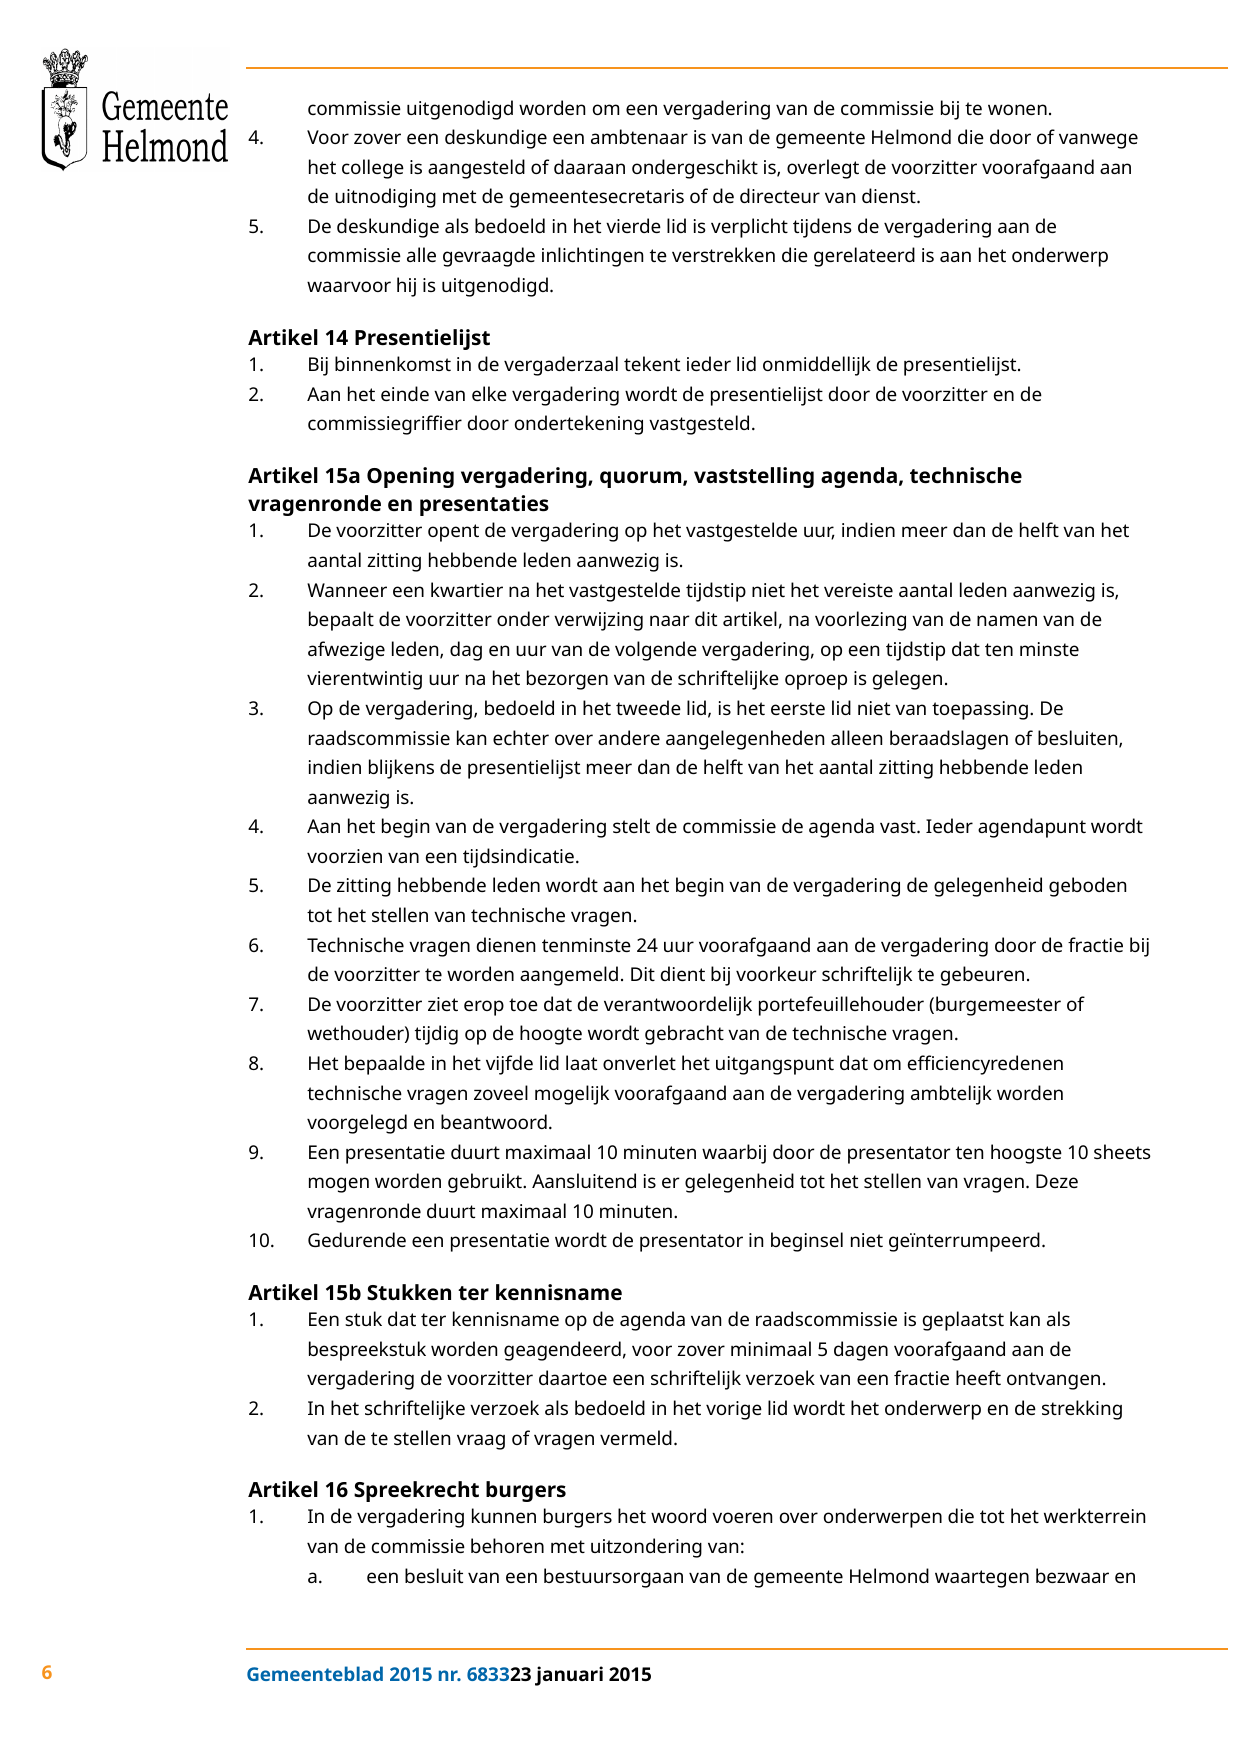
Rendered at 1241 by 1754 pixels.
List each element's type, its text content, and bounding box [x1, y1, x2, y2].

list Een presentatie duurt maximaal 10 minuten waarbij door de presentator ten hoogste 10 sheets mogen worden gebruikt. Aansluitend is er gelegenheid tot het stellen van vragen. Deze vragenronde duurt maximaal 10 minuten. [248, 1139, 1152, 1224]
picture [41, 47, 231, 172]
list commissie uitgenodigd worden om een vergadering van de commissie bij te wonen. [248, 95, 1152, 121]
text Artikel 15b Stukken ter kennisname [248, 1278, 1152, 1306]
list Wanneer een kwartier na het vastgestelde tijdstip niet het vereiste aantal leden aanwezig is, bepaalt de voorzitter onder verwijzing naar dit artikel, na voorlezing van de namen van de afwezige leden, dag en uur van de volgende vergadering, op een tijdstip dat ten minste vierentwintig uur na het bezorgen van de schriftelijke oproep is gelegen. [248, 577, 1152, 691]
list Een stuk dat ter kennisname op de agenda van de raadscommissie is geplaatst kan als bespreekstuk worden geagendeerd, voor zover minimaal 5 dagen voorafgaand aan de vergadering de voorzitter daartoe een schriftelijk verzoek van een fractie heeft ontvangen. [248, 1306, 1152, 1391]
list In de vergadering kunnen burgers het woord voeren over onderwerpen die tot het werkterrein van de commissie behoren met uitzondering van: [248, 1504, 1152, 1559]
text Artikel 14 Presentielijst [248, 323, 1152, 351]
list een besluit van een bestuursorgaan van de gemeente Helmond waartegen bezwaar en [307, 1563, 1152, 1588]
list Voor zover een deskundige een ambtenaar is van de gemeente Helmond die door of vanwege het college is aangesteld of daaraan ondergeschikt is, overlegt de voorzitter voorafgaand aan de uitnodiging met de gemeentesecretaris of de directeur van dienst. [248, 124, 1152, 209]
list De voorzitter ziet erop toe dat de verantwoordelijk portefeuillehouder (burgemeester of wethouder) tijdig op de hoogte wordt gebracht van de technische vragen. [248, 991, 1152, 1046]
list De zitting hebbende leden wordt aan het begin van de vergadering de gelegenheid geboden tot het stellen van technische vragen. [248, 873, 1152, 928]
list Technische vragen dienen tenminste 24 uur voorafgaand aan de vergadering door de fractie bij de voorzitter te worden aangemeld. Dit dient bij voorkeur schriftelijk te gebeuren. [248, 932, 1152, 987]
list Bij binnenkomst in de vergaderzaal tekent ieder lid onmiddellijk de presentielijst. [248, 351, 1152, 377]
list Op de vergadering, bedoeld in het tweede lid, is het eerste lid niet van toepassing. De raadscommissie kan echter over andere aangelegenheden alleen beraadslagen of besluiten, indien blijkens de presentielijst meer dan de helft van het aantal zitting hebbende leden aanwezig is. [248, 695, 1152, 809]
list Het bepaalde in het vijfde lid laat onverlet het uitgangspunt dat om efficiencyredenen technische vragen zoveel mogelijk voorafgaand aan de vergadering ambtelijk worden voorgelegd en beantwoord. [248, 1050, 1152, 1135]
list Aan het begin van de vergadering stelt de commissie de agenda vast. Ieder agendapunt wordt voorzien van een tijdsindicatie. [248, 813, 1152, 869]
list Gedurende een presentatie wordt de presentator in beginsel niet geïnterrumpeerd. [248, 1228, 1152, 1253]
list De voorzitter opent de vergadering op het vastgestelde uur, indien meer dan de helft van het aantal zitting hebbende leden aanwezig is. [248, 518, 1152, 573]
text Artikel 16 Spreekrecht burgers [248, 1475, 1152, 1504]
text Artikel 15a Opening vergadering, quorum, vaststelling agenda, technische vragenronde en presentaties [248, 461, 1152, 518]
list In het schriftelijke verzoek als bedoeld in het vorige lid wordt het onderwerp en de strekking van de te stellen vraag of vragen vermeld. [248, 1395, 1152, 1451]
list De deskundige als bedoeld in het vierde lid is verplicht tijdens de vergadering aan de commissie alle gevraagde inlichtingen te verstrekken die gerelateerd is aan het onderwerp waarvoor hij is uitgenodigd. [248, 213, 1152, 298]
list Aan het einde van elke vergadering wordt de presentielijst door de voorzitter en de commissiegriffier door ondertekening vastgesteld. [248, 381, 1152, 436]
